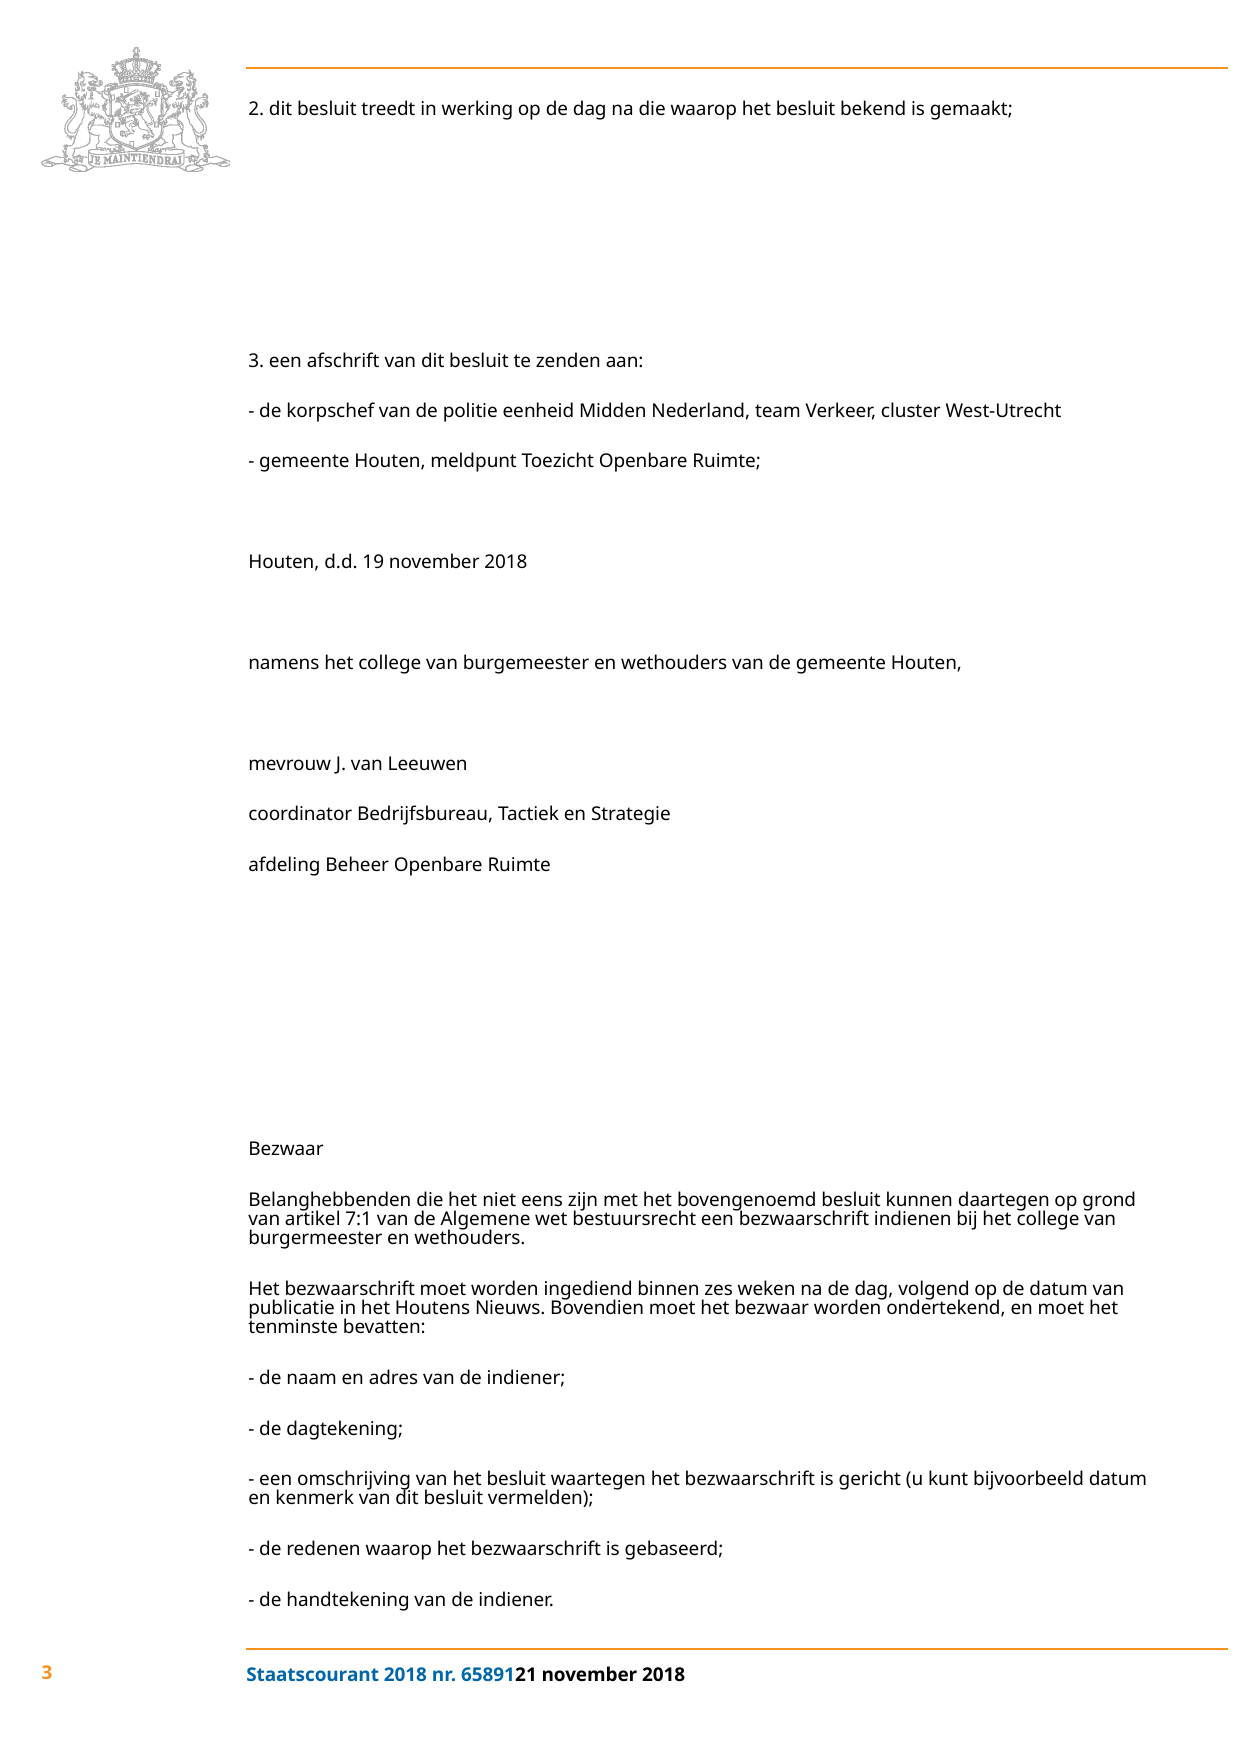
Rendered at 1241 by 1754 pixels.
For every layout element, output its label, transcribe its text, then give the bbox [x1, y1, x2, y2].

text 3. een afschrift van dit besluit te zenden aan: [248, 347, 1152, 373]
text Het bezwaarschrift moet worden ingediend binnen zes weken na de dag, volgend op de datum van publicatie in het Houtens Nieuws. Bovendien moet het bezwaar worden ondertekend, en moet het tenminste bevatten: [248, 1280, 1152, 1337]
text 2. dit besluit treedt in werking op de dag na die waarop het besluit bekend is gemaakt; [248, 95, 1152, 121]
text mevrouw J. van Leeuwen [248, 750, 1152, 776]
text Houten, d.d. 19 november 2018 [248, 548, 1152, 574]
text - de redenen waarop het bezwaarschrift is gebaseerd; [248, 1540, 1152, 1559]
text Belanghebbenden die het niet eens zijn met het bovengenoemd besluit kunnen daartegen op grond van artikel 7:1 van de Algemene wet bestuursrecht een bezwaarschrift indienen bij het college van burgermeester en wethouders. [248, 1191, 1152, 1248]
text - de naam en adres van de indiener; [248, 1369, 1152, 1388]
text namens het college van burgemeester en wethouders van de gemeente Houten, [248, 649, 1152, 675]
text - de handtekening van de indiener. [248, 1591, 1152, 1610]
text - gemeente Houten, meldpunt Toezicht Openbare Ruimte; [248, 448, 1152, 473]
text - een omschrijving van het besluit waartegen het bezwaarschrift is gericht (u kunt bijvoorbeeld datum en kenmerk van dit besluit vermelden); [248, 1470, 1152, 1509]
picture [41, 47, 231, 172]
text Bezwaar [248, 1140, 1152, 1159]
text - de korpschef van de politie eenheid Midden Nederland, team Verkeer, cluster West-Utrecht [248, 397, 1152, 423]
text afdeling Beheer Openbare Ruimte [248, 851, 1152, 877]
text coordinator Bedrijfsbureau, Tactiek en Strategie [248, 801, 1152, 826]
text - de dagtekening; [248, 1419, 1152, 1439]
